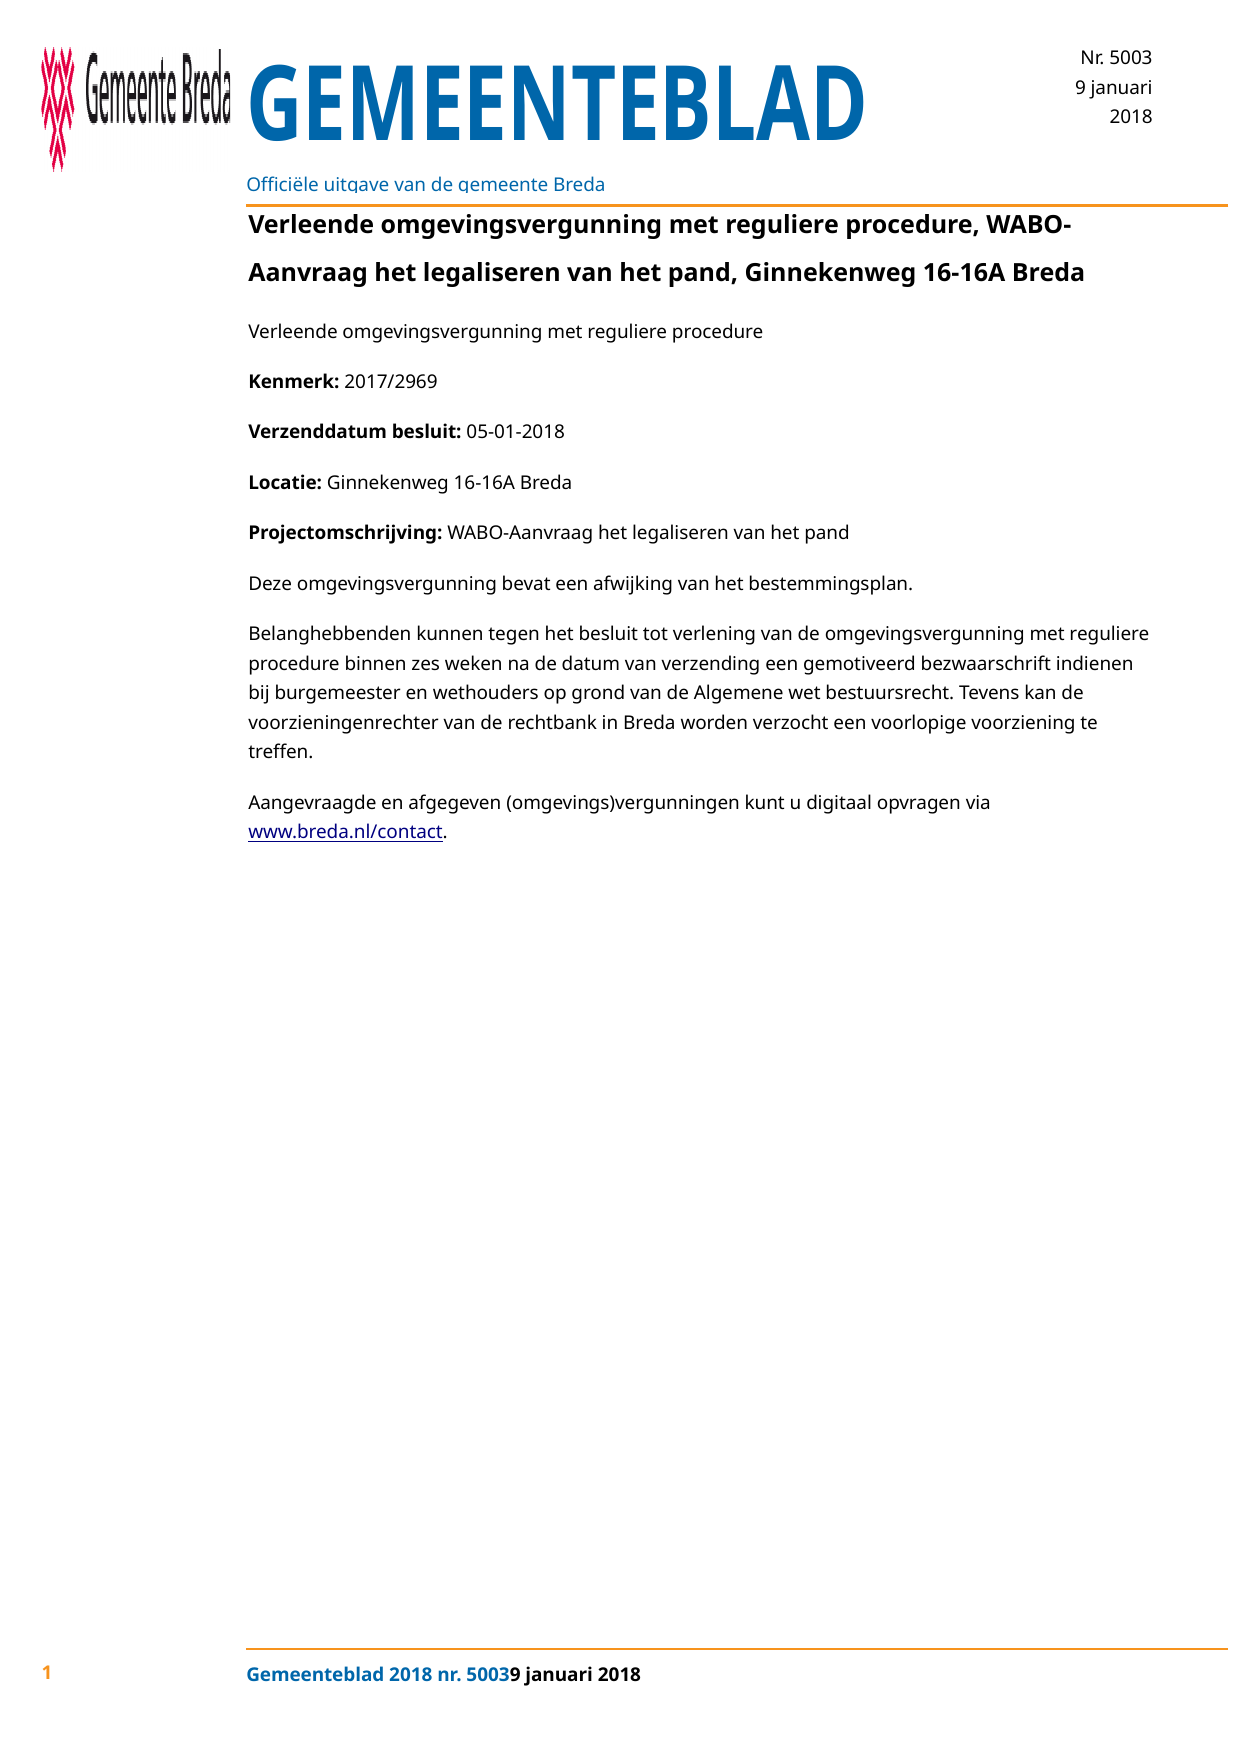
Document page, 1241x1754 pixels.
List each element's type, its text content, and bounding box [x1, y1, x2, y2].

picture [41, 47, 231, 172]
text Verleende omgevingsvergunning met reguliere procedure, WABO-Aanvraag het legaliseren van het pand, Ginnekenweg 16-16A Breda [248, 207, 1152, 288]
text Kenmerk: 2017/2969 [248, 368, 1152, 394]
text Deze omgevingsvergunning bevat een afwijking van het bestemmingsplan. [248, 570, 1152, 596]
text Aangevraagde en afgegeven (omgevings)vergunningen kunt u digitaal opvragen via www.breda.nl/contact. [248, 789, 1152, 844]
text Projectomschrijving: WABO-Aanvraag het legaliseren van het pand [248, 519, 1152, 545]
text Belanghebbenden kunnen tegen het besluit tot verlening van de omgevingsvergunning met reguliere procedure binnen zes weken na de datum van verzending een gemotiveerd bezwaarschrift indienen bij burgemeester en wethouders op grond van de Algemene wet bestuursrecht. Tevens kan de voorzieningenrechter van de rechtbank in Breda worden verzocht een voorlopige voorziening te treffen. [248, 620, 1152, 764]
text Locatie: Ginnekenweg 16-16A Breda [248, 469, 1152, 495]
text Verleende omgevingsvergunning met reguliere procedure [248, 318, 1152, 344]
text Verzenddatum besluit: 05-01-2018 [248, 419, 1152, 444]
